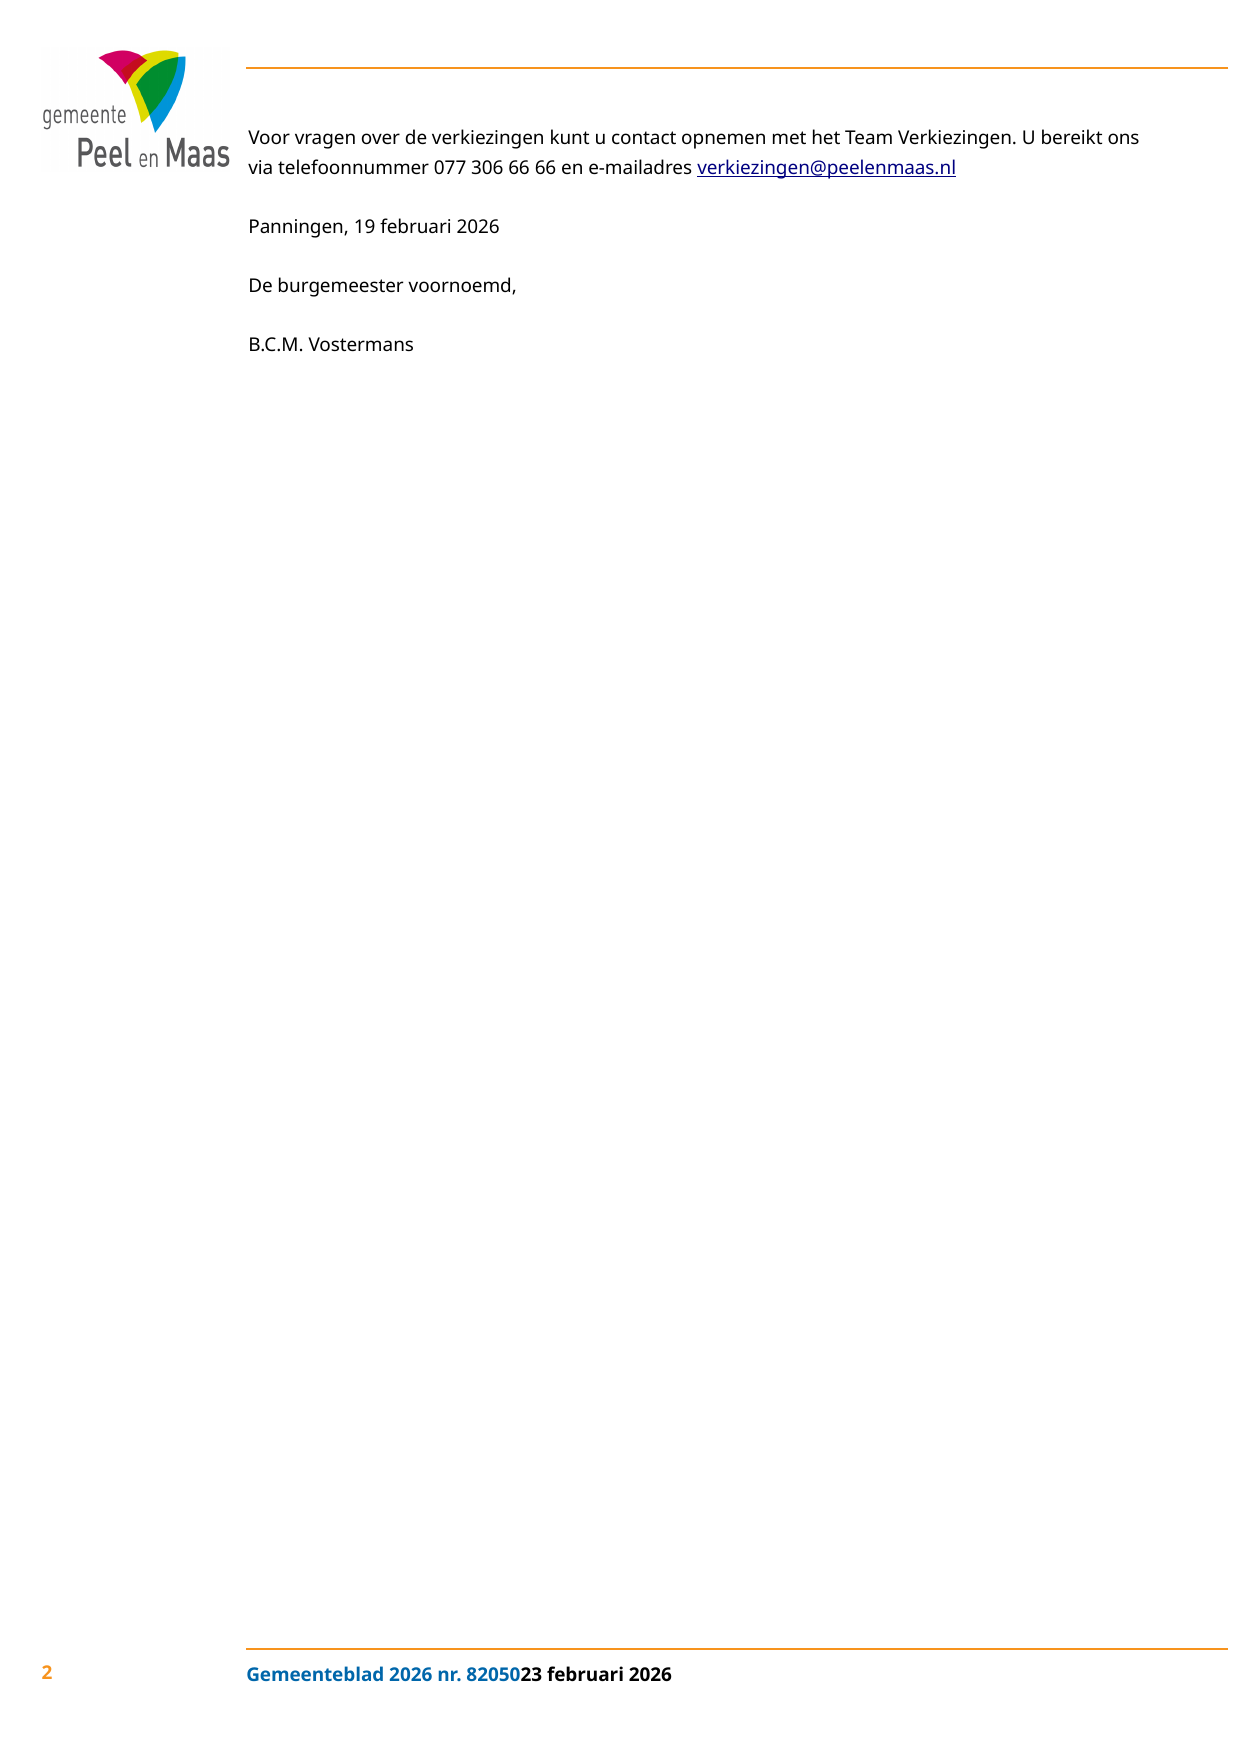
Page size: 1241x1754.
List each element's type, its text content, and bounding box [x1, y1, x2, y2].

text Voor vragen over de verkiezingen kunt u contact opnemen met het Team Verkiezingen. U bereikt ons via telefoonnummer 077 306 66 66 en e-mailadres verkiezingen@peelenmaas.nl [248, 124, 1152, 180]
text De burgemeester voornoemd, [248, 272, 1152, 298]
text B.C.M. Vostermans [248, 331, 1152, 357]
picture [41, 47, 231, 172]
text Panningen, 19 februari 2026 [248, 213, 1152, 239]
